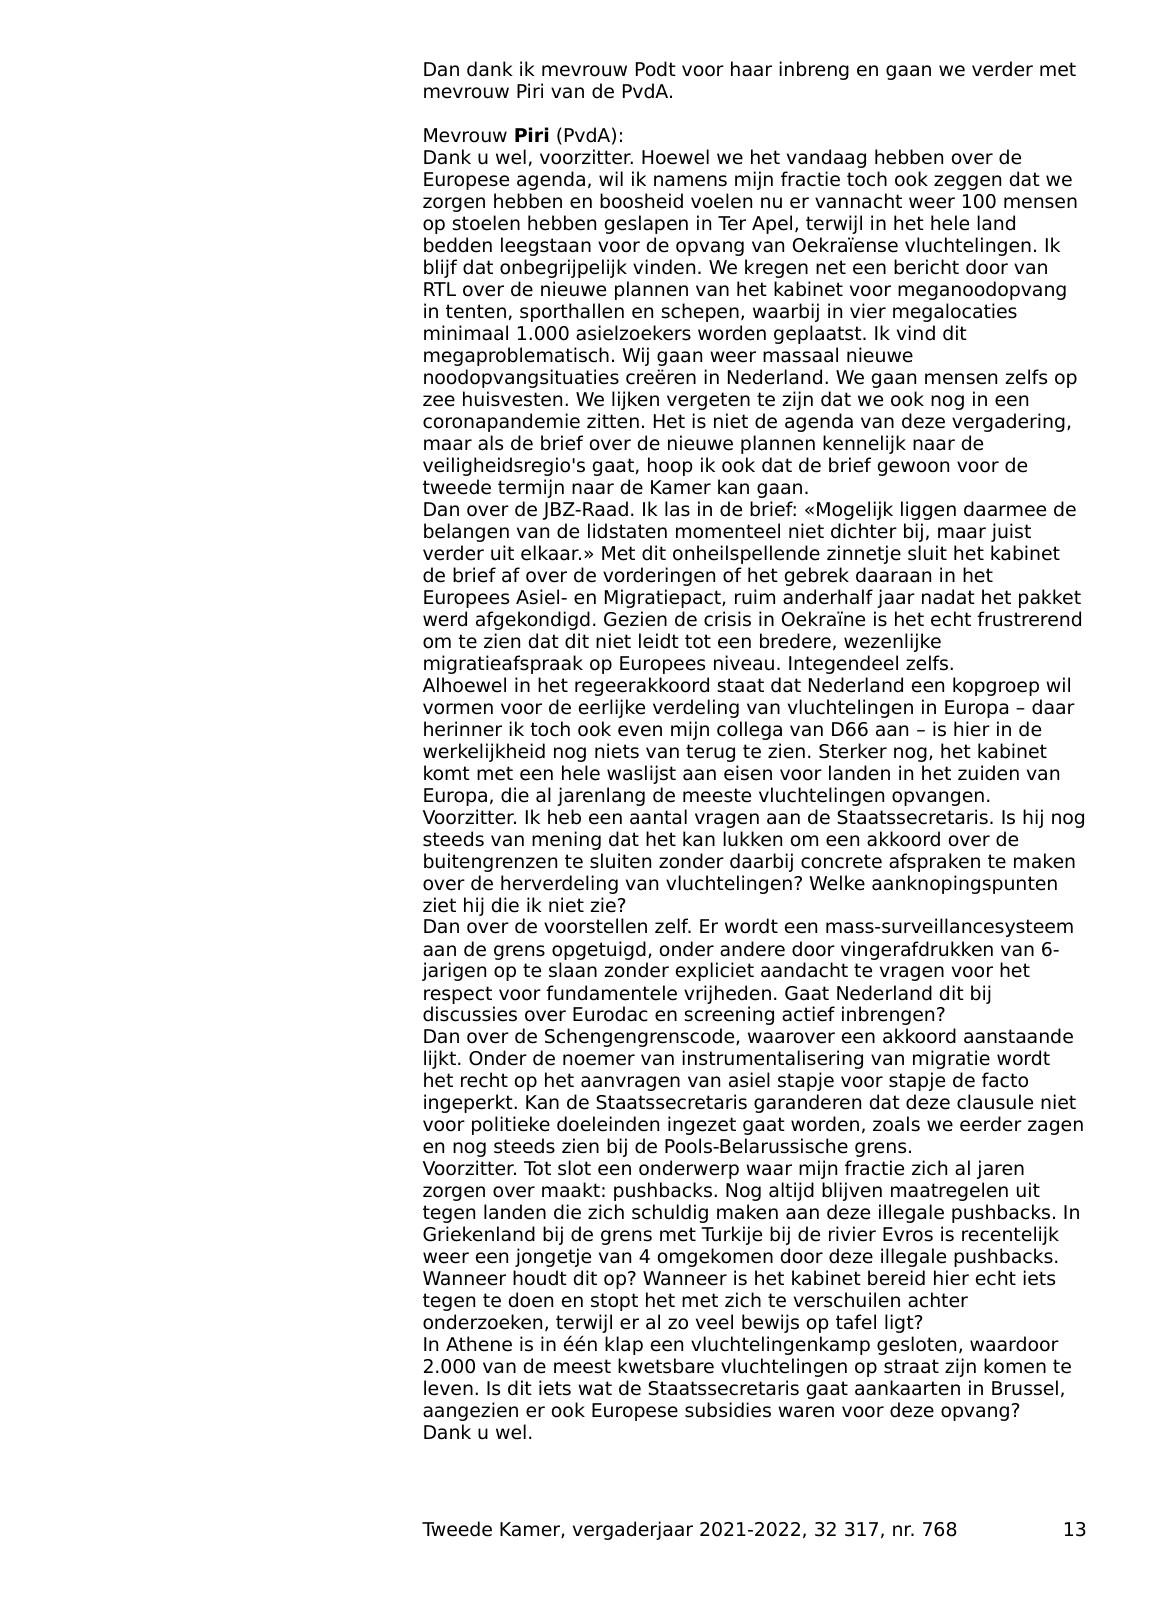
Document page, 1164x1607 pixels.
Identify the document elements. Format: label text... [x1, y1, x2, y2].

text Voorzitter. Ik heb een aantal vragen aan de Staatssecretaris. Is hij nog steeds van mening dat het kan lukken om een akkoord over de buitengrenzen te sluiten zonder daarbij concrete afspraken te maken over de herverdeling van vluchtelingen? Welke aanknopingspunten ziet hij die ik niet zie? [422, 807, 1087, 916]
text Dan over de JBZ-Raad. Ik las in de brief: «Mogelijk liggen daarmee de belangen van de lidstaten momenteel niet dichter bij, maar juist verder uit elkaar.» Met dit onheilspellende zinnetje sluit het kabinet de brief af over de vorderingen of het gebrek daaraan in het Europees Asiel- en Migratiepact, ruim anderhalf jaar nadat het pakket werd afgekondigd. Gezien de crisis in Oekraïne is het echt frustrerend om te zien dat dit niet leidt tot een bredere, wezenlijke migratieafspraak op Europees niveau. Integendeel zelfs. [422, 499, 1087, 675]
text Dank u wel. [422, 1422, 1087, 1444]
text Dan dank ik mevrouw Podt voor haar inbreng en gaan we verder met mevrouw Piri van de PvdA. [422, 59, 1087, 103]
text In Athene is in één klap een vluchtelingenkamp gesloten, waardoor 2.000 van de meest kwetsbare vluchtelingen op straat zijn komen te leven. Is dit iets wat de Staatssecretaris gaat aankaarten in Brussel, aangezien er ook Europese subsidies waren voor deze opvang? [422, 1334, 1087, 1422]
text Dan over de voorstellen zelf. Er wordt een mass-surveillancesysteem aan de grens opgetuigd, onder andere door vingerafdrukken van 6-jarigen op te slaan zonder expliciet aandacht te vragen voor het respect voor fundamentele vrijheden. Gaat Nederland dit bij discussies over Eurodac en screening actief inbrengen? [422, 916, 1087, 1026]
text Voorzitter. Tot slot een onderwerp waar mijn fractie zich al jaren zorgen over maakt: pushbacks. Nog altijd blijven maatregelen uit tegen landen die zich schuldig maken aan deze illegale pushbacks. In Griekenland bij de grens met Turkije bij de rivier Evros is recentelijk weer een jongetje van 4 omgekomen door deze illegale pushbacks. Wanneer houdt dit op? Wanneer is het kabinet bereid hier echt iets tegen te doen en stopt het met zich te verschuilen achter onderzoeken, terwijl er al zo veel bewijs op tafel ligt? [422, 1158, 1087, 1334]
text Dan over de Schengengrenscode, waarover een akkoord aanstaande lijkt. Onder de noemer van instrumentalisering van migratie wordt het recht op het aanvragen van asiel stapje voor stapje de facto ingeperkt. Kan de Staatssecretaris garanderen dat deze clausule niet voor politieke doeleinden ingezet gaat worden, zoals we eerder zagen en nog steeds zien bij de Pools-Belarussische grens. [422, 1026, 1087, 1158]
text Mevrouw Piri (PvdA): [422, 125, 1087, 147]
text Dank u wel, voorzitter. Hoewel we het vandaag hebben over de Europese agenda, wil ik namens mijn fractie toch ook zeggen dat we zorgen hebben en boosheid voelen nu er vannacht weer 100 mensen op stoelen hebben geslapen in Ter Apel, terwijl in het hele land bedden leegstaan voor de opvang van Oekraïense vluchtelingen. Ik blijf dat onbegrijpelijk vinden. We kregen net een bericht door van RTL over de nieuwe plannen van het kabinet voor meganoodopvang in tenten, sporthallen en schepen, waarbij in vier megalocaties minimaal 1.000 asielzoekers worden geplaatst. Ik vind dit megaproblematisch. Wij gaan weer massaal nieuwe noodopvangsituaties creëren in Nederland. We gaan mensen zelfs op zee huisvesten. We lijken vergeten te zijn dat we ook nog in een coronapandemie zitten. Het is niet de agenda van deze vergadering, maar als de brief over de nieuwe plannen kennelijk naar de veiligheidsregio's gaat, hoop ik ook dat de brief gewoon voor de tweede termijn naar de Kamer kan gaan. [422, 147, 1087, 499]
text Alhoewel in het regeerakkoord staat dat Nederland een kopgroep wil vormen voor de eerlijke verdeling van vluchtelingen in Europa – daar herinner ik toch ook even mijn collega van D66 aan – is hier in de werkelijkheid nog niets van terug te zien. Sterker nog, het kabinet komt met een hele waslijst aan eisen voor landen in het zuiden van Europa, die al jarenlang de meeste vluchtelingen opvangen. [422, 675, 1087, 807]
